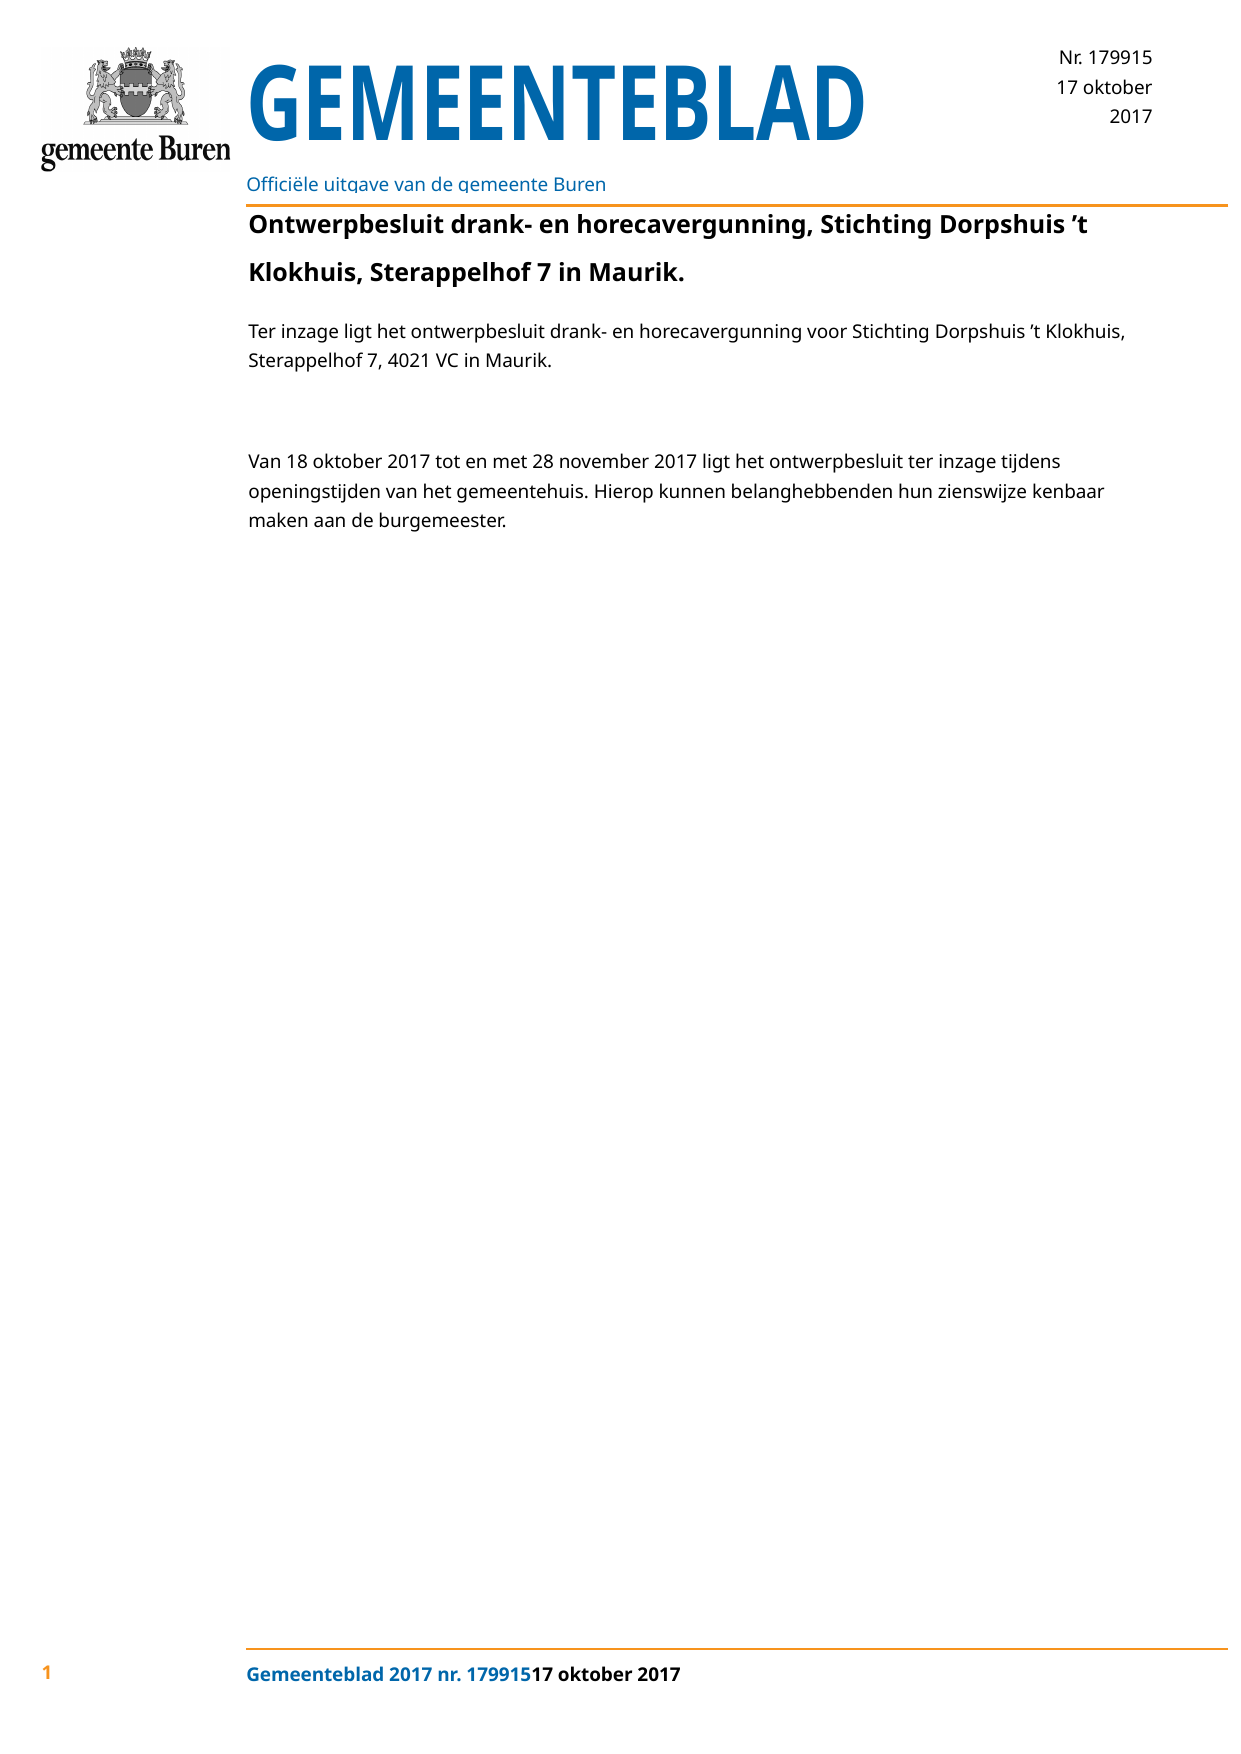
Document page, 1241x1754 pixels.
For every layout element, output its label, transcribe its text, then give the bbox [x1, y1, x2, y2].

text Ter inzage ligt het ontwerpbesluit drank- en horecavergunning voor Stichting Dorpshuis ’t Klokhuis, Sterappelhof 7, 4021 VC in Maurik. [248, 318, 1152, 373]
text Ontwerpbesluit drank- en horecavergunning, Stichting Dorpshuis ’t Klokhuis, Sterappelhof 7 in Maurik. [248, 207, 1152, 288]
picture [41, 47, 231, 172]
text Van 18 oktober 2017 tot en met 28 november 2017 ligt het ontwerpbesluit ter inzage tijdens openingstijden van het gemeentehuis. Hierop kunnen belanghebbenden hun zienswijze kenbaar maken aan de burgemeester. [248, 448, 1152, 533]
